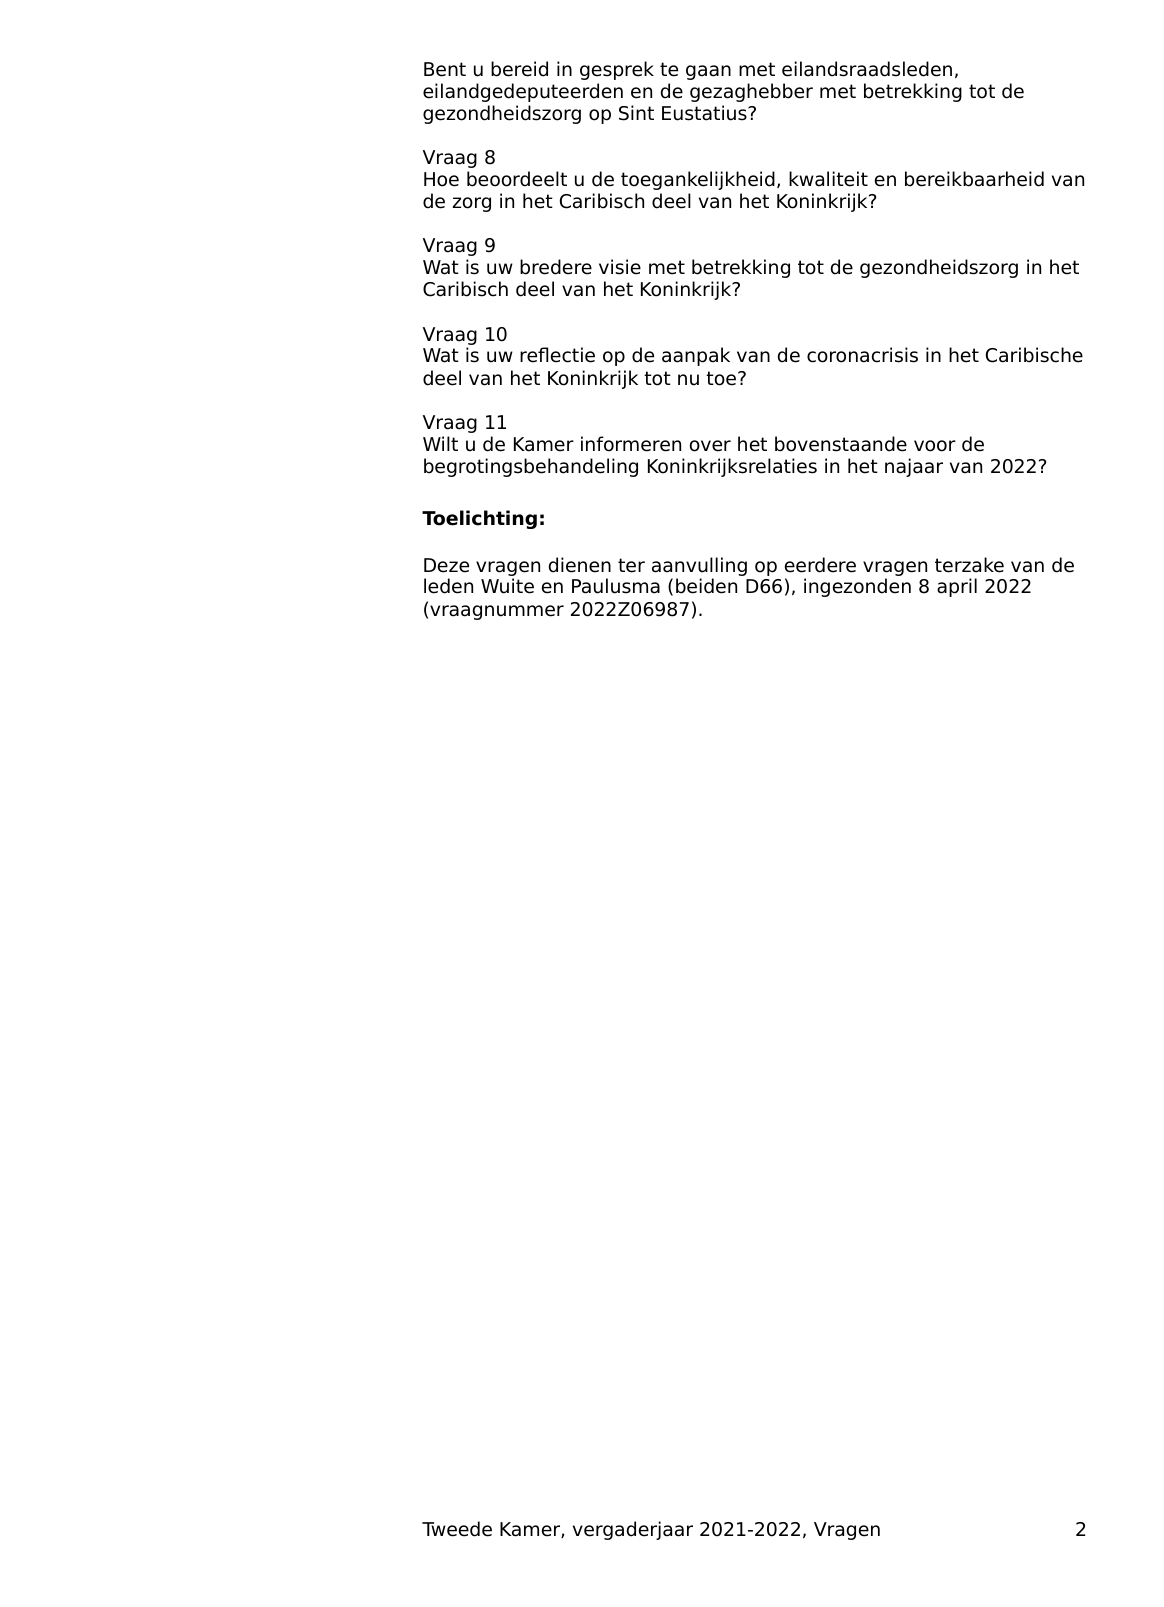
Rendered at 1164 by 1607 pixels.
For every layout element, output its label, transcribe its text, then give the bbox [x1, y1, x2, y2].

text Vraag 8 [422, 147, 1087, 169]
subtitle Toelichting: [422, 507, 1087, 529]
text Vraag 10 [422, 323, 1087, 345]
text Deze vragen dienen ter aanvulling op eerdere vragen terzake van de leden Wuite en Paulusma (beiden D66), ingezonden 8 april 2022 (vraagnummer 2022Z06987). [422, 554, 1087, 620]
text Wilt u de Kamer informeren over het bovenstaande voor de begrotingsbehandeling Koninkrijksrelaties in het najaar van 2022? [422, 433, 1087, 477]
text Bent u bereid in gesprek te gaan met eilandsraadsleden, eilandgedeputeerden en de gezaghebber met betrekking tot de gezondheidszorg op Sint Eustatius? [422, 59, 1087, 125]
text Wat is uw bredere visie met betrekking tot de gezondheidszorg in het Caribisch deel van het Koninkrijk? [422, 257, 1087, 301]
text Vraag 11 [422, 412, 1087, 433]
text Vraag 9 [422, 235, 1087, 257]
text Hoe beoordeelt u de toegankelijkheid, kwaliteit en bereikbaarheid van de zorg in het Caribisch deel van het Koninkrijk? [422, 169, 1087, 213]
text Wat is uw reflectie op de aanpak van de coronacrisis in het Caribische deel van het Koninkrijk tot nu toe? [422, 345, 1087, 389]
